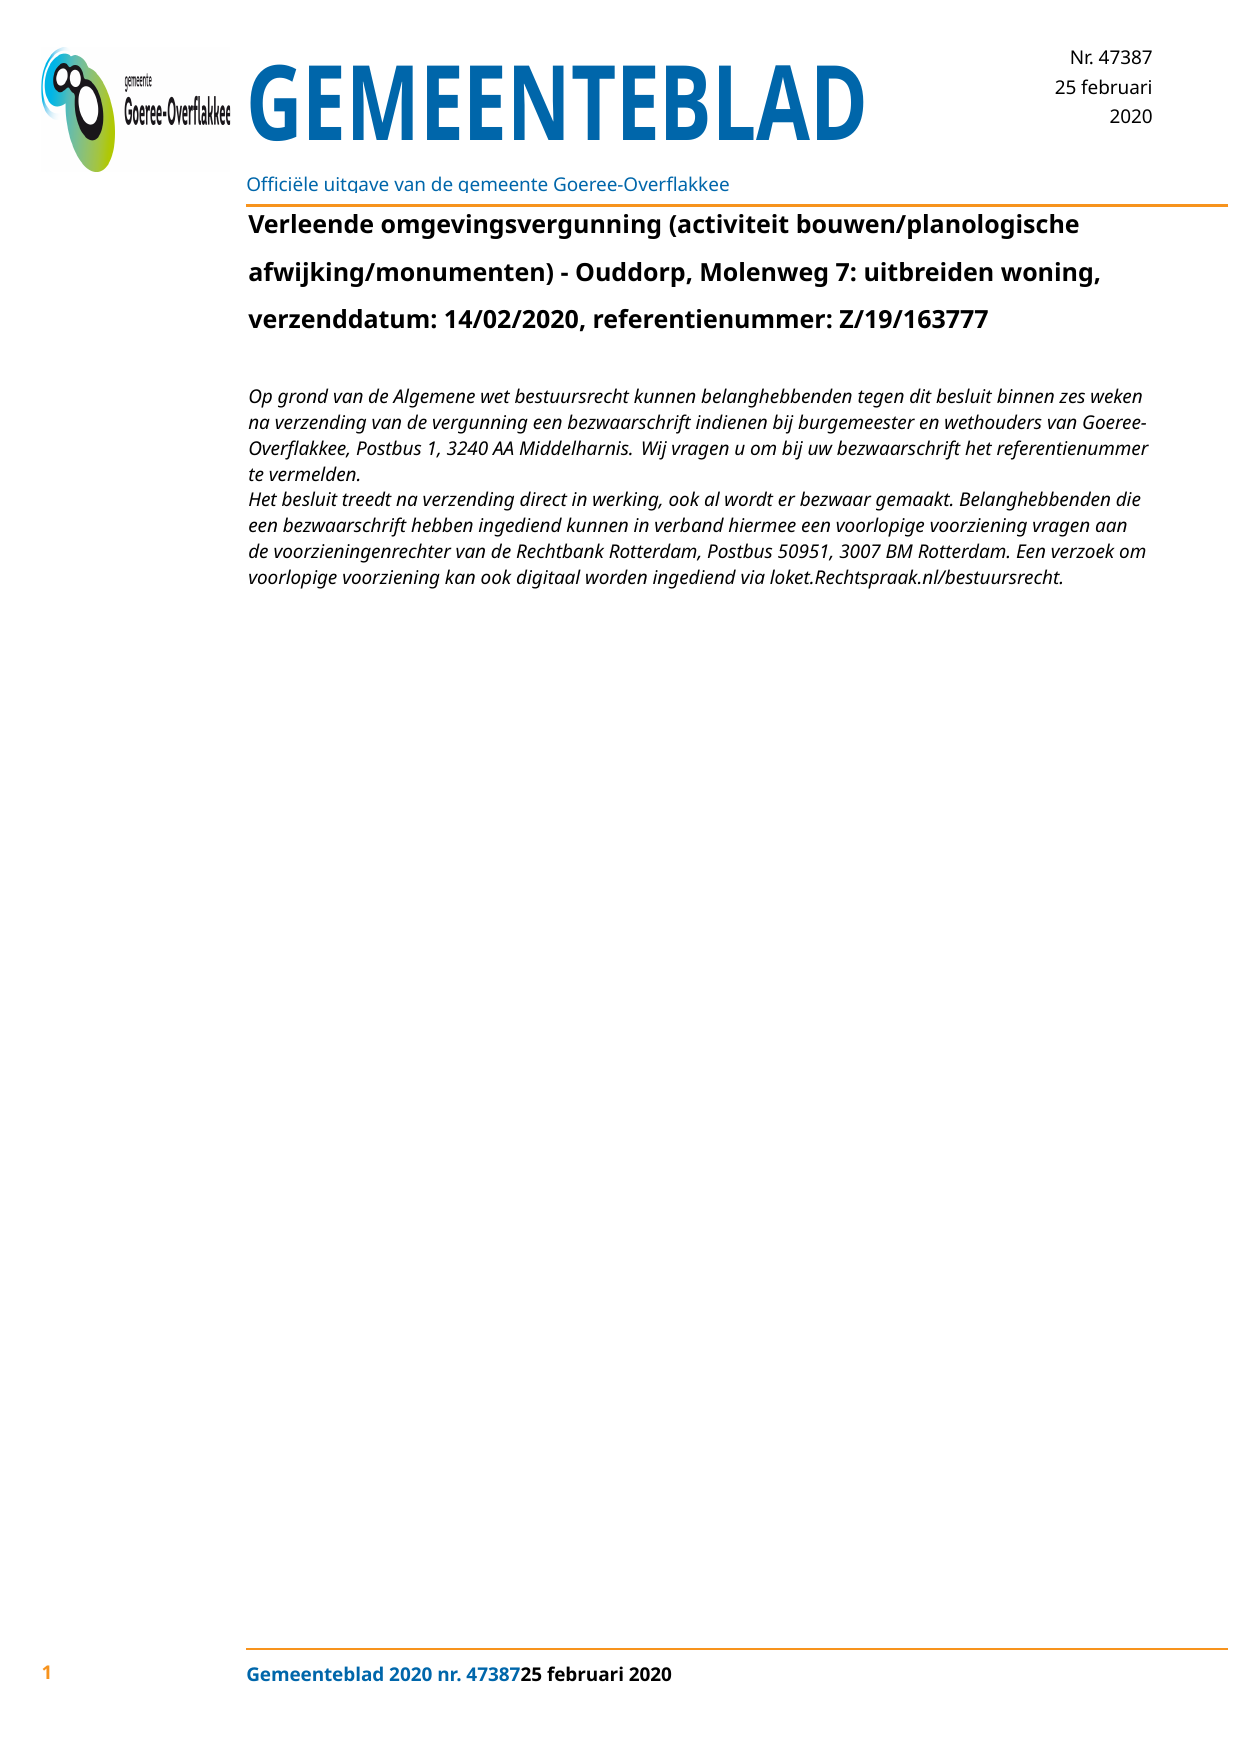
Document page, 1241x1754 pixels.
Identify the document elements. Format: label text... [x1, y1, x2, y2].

text Verleende omgevingsvergunning (activiteit bouwen/planologische afwijking/monumenten) - Ouddorp, Molenweg 7: uitbreiden woning, verzenddatum: 14/02/2020, referentienummer: Z/19/163777 [248, 207, 1152, 336]
picture [41, 47, 231, 172]
text Het besluit treedt na verzending direct in werking, ook al wordt er bezwaar gemaakt. Belanghebbenden die een bezwaarschrift hebben ingediend kunnen in verband hiermee een voorlopige voorziening vragen aan de voorzieningenrechter van de Rechtbank Rotterdam, Postbus 50951, 3007 BM Rotterdam. Een verzoek om voorlopige voorziening kan ook digitaal worden ingediend via loket.Rechtspraak.nl/bestuursrecht. [248, 487, 1152, 589]
text Op grond van de Algemene wet bestuursrecht kunnen belanghebbenden tegen dit besluit binnen zes weken na verzending van de vergunning een bezwaarschrift indienen bij burgemeester en wethouders van Goeree-Overflakkee, Postbus 1, 3240 AA Middelharnis. Wij vragen u om bij uw bezwaarschrift het referentienummer te vermelden. [248, 384, 1152, 487]
